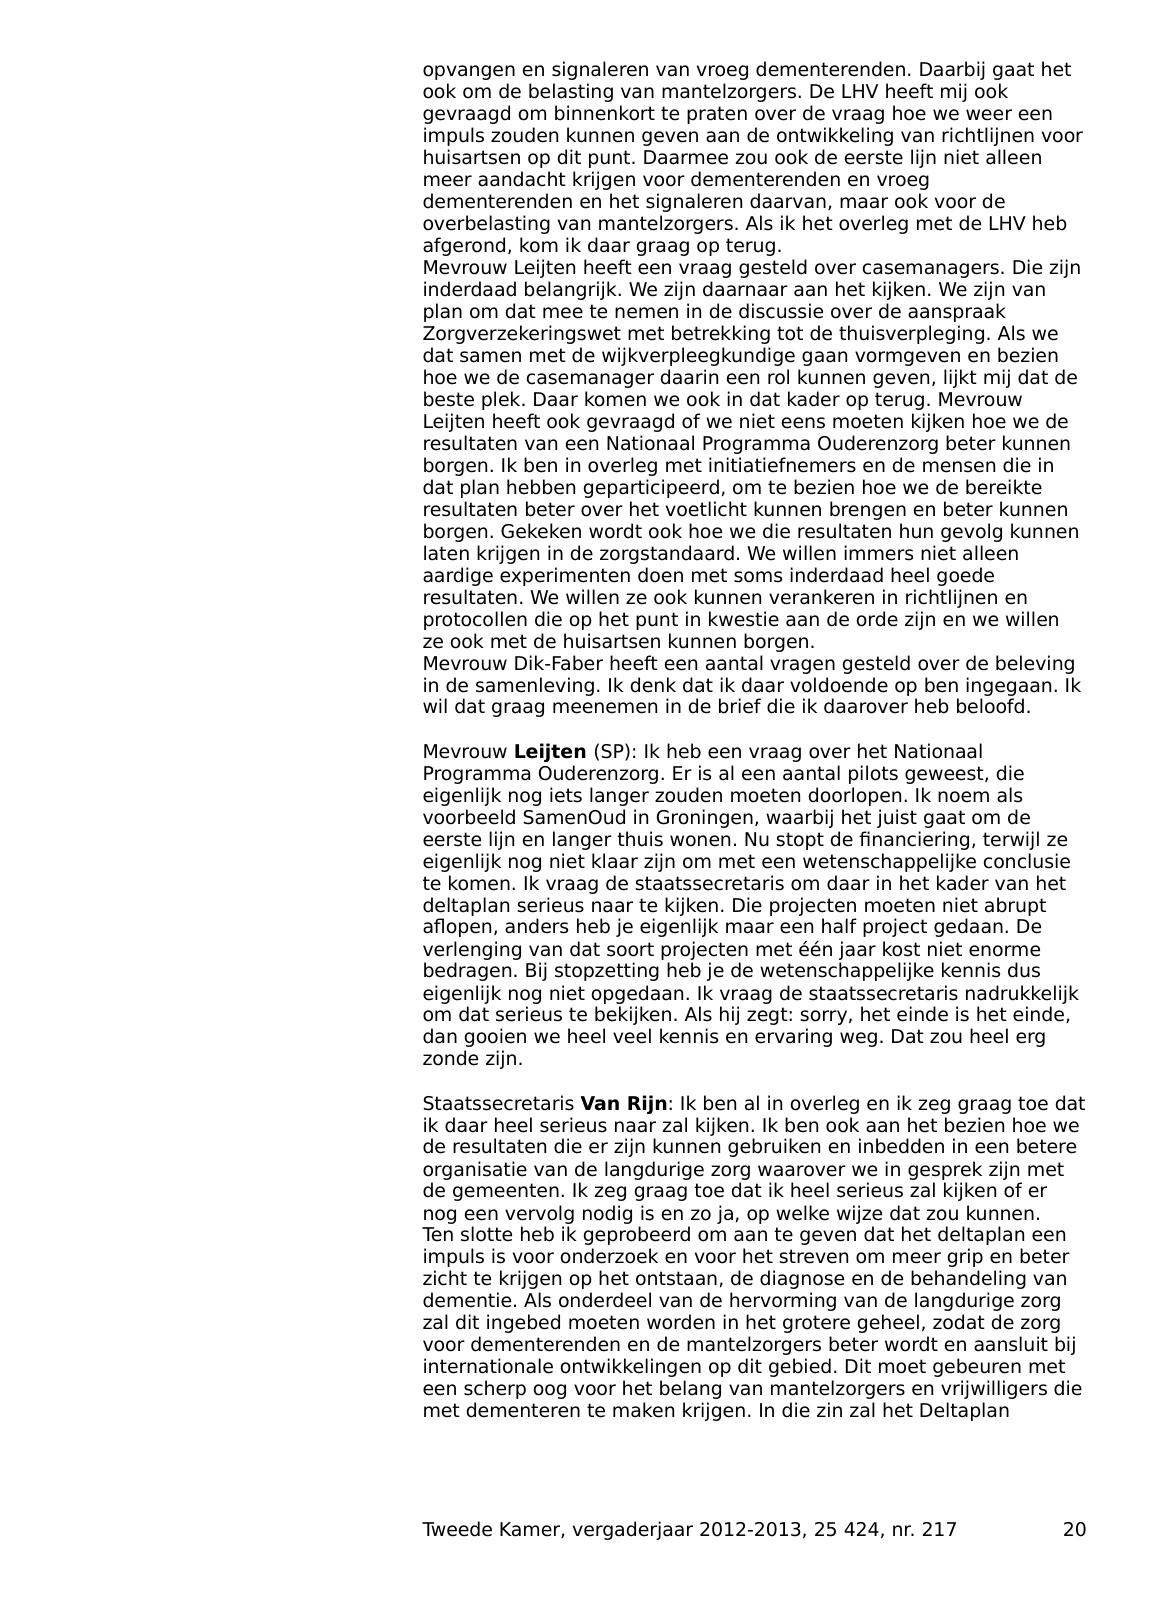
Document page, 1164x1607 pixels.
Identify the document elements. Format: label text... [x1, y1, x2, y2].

text Staatssecretaris Van Rijn: Ik ben al in overleg en ik zeg graag toe dat ik daar heel serieus naar zal kijken. Ik ben ook aan het bezien hoe we de resultaten die er zijn kunnen gebruiken en inbedden in een betere organisatie van de langdurige zorg waarover we in gesprek zijn met de gemeenten. Ik zeg graag toe dat ik heel serieus zal kijken of er nog een vervolg nodig is en zo ja, op welke wijze dat zou kunnen. [422, 1092, 1087, 1224]
text Mevrouw Dik-Faber heeft een aantal vragen gesteld over de beleving in de samenleving. Ik denk dat ik daar voldoende op ben ingegaan. Ik wil dat graag meenemen in de brief die ik daarover heb beloofd. [422, 652, 1087, 718]
text Mevrouw Leijten heeft een vraag gesteld over casemanagers. Die zijn inderdaad belangrijk. We zijn daarnaar aan het kijken. We zijn van plan om dat mee te nemen in de discussie over de aanspraak Zorgverzekeringswet met betrekking tot de thuisverpleging. Als we dat samen met de wijkverpleegkundige gaan vormgeven en bezien hoe we de casemanager daarin een rol kunnen geven, lijkt mij dat de beste plek. Daar komen we ook in dat kader op terug. Mevrouw Leijten heeft ook gevraagd of we niet eens moeten kijken hoe we de resultaten van een Nationaal Programma Ouderenzorg beter kunnen borgen. Ik ben in overleg met initiatiefnemers en de mensen die in dat plan hebben geparticipeerd, om te bezien hoe we de bereikte resultaten beter over het voetlicht kunnen brengen en beter kunnen borgen. Gekeken wordt ook hoe we die resultaten hun gevolg kunnen laten krijgen in de zorgstandaard. We willen immers niet alleen aardige experimenten doen met soms inderdaad heel goede resultaten. We willen ze ook kunnen verankeren in richtlijnen en protocollen die op het punt in kwestie aan de orde zijn en we willen ze ook met de huisartsen kunnen borgen. [422, 257, 1087, 652]
text Ten slotte heb ik geprobeerd om aan te geven dat het deltaplan een impuls is voor onderzoek en voor het streven om meer grip en beter zicht te krijgen op het ontstaan, de diagnose en de behandeling van dementie. Als onderdeel van de hervorming van de langdurige zorg zal dit ingebed moeten worden in het grotere geheel, zodat de zorg voor dementerenden en de mantelzorgers beter wordt en aansluit bij internationale ontwikkelingen op dit gebied. Dit moet gebeuren met een scherp oog voor het belang van mantelzorgers en vrijwilligers die met dementeren te maken krijgen. In die zin zal het Deltaplan [422, 1224, 1087, 1422]
text Mevrouw Leijten (SP): Ik heb een vraag over het Nationaal Programma Ouderenzorg. Er is al een aantal pilots geweest, die eigenlijk nog iets langer zouden moeten doorlopen. Ik noem als voorbeeld SamenOud in Groningen, waarbij het juist gaat om de eerste lijn en langer thuis wonen. Nu stopt de financiering, terwijl ze eigenlijk nog niet klaar zijn om met een wetenschappelijke conclusie te komen. Ik vraag de staatssecretaris om daar in het kader van het deltaplan serieus naar te kijken. Die projecten moeten niet abrupt aflopen, anders heb je eigenlijk maar een half project gedaan. De verlenging van dat soort projecten met één jaar kost niet enorme bedragen. Bij stopzetting heb je de wetenschappelijke kennis dus eigenlijk nog niet opgedaan. Ik vraag de staatssecretaris nadrukkelijk om dat serieus te bekijken. Als hij zegt: sorry, het einde is het einde, dan gooien we heel veel kennis en ervaring weg. Dat zou heel erg zonde zijn. [422, 741, 1087, 1070]
text opvangen en signaleren van vroeg dementerenden. Daarbij gaat het ook om de belasting van mantelzorgers. De LHV heeft mij ook gevraagd om binnenkort te praten over de vraag hoe we weer een impuls zouden kunnen geven aan de ontwikkeling van richtlijnen voor huisartsen op dit punt. Daarmee zou ook de eerste lijn niet alleen meer aandacht krijgen voor dementerenden en vroeg dementerenden en het signaleren daarvan, maar ook voor de overbelasting van mantelzorgers. Als ik het overleg met de LHV heb afgerond, kom ik daar graag op terug. [422, 59, 1087, 257]
